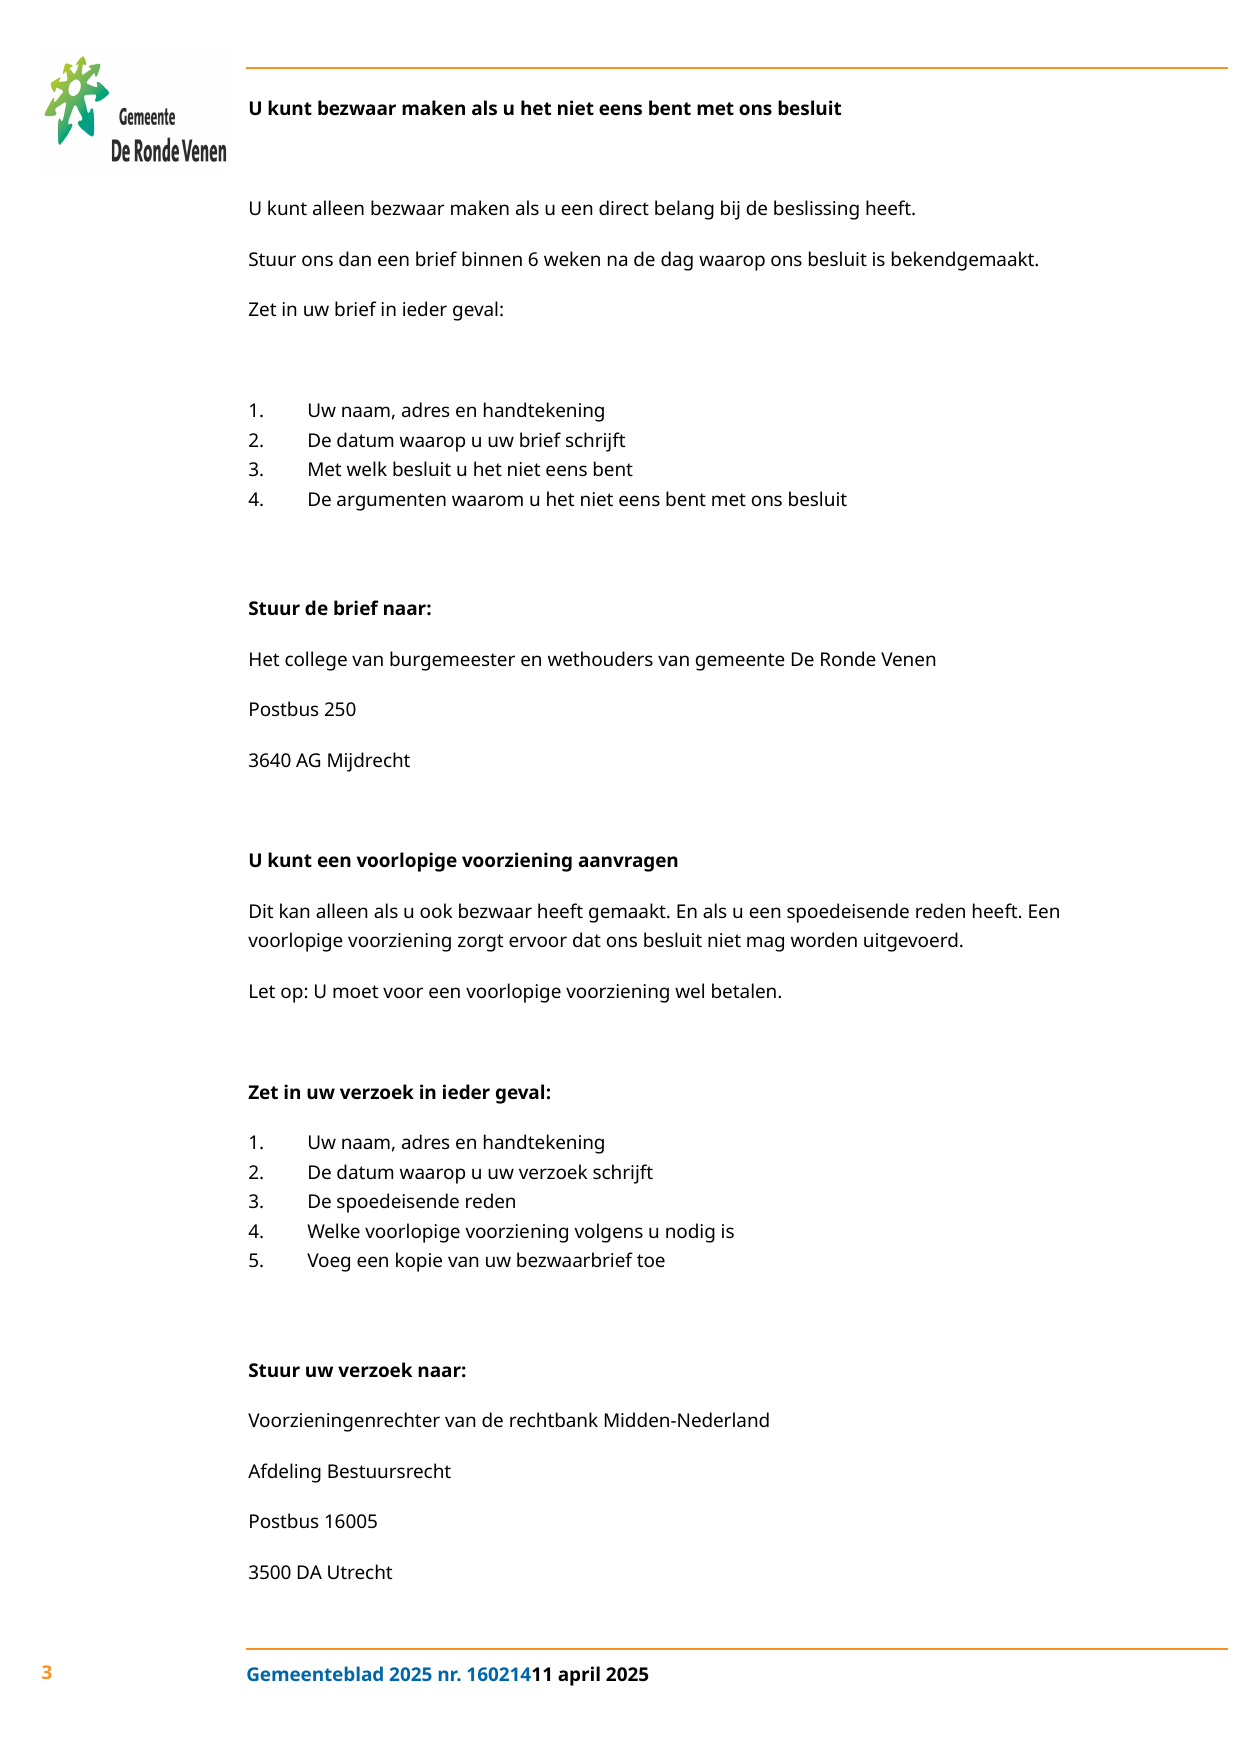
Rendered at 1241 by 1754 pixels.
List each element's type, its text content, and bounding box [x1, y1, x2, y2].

text Stuur uw verzoek naar: [248, 1357, 1152, 1383]
text Het college van burgemeester en wethouders van gemeente De Ronde Venen [248, 646, 1152, 672]
list Welke voorlopige voorziening volgens u nodig is [248, 1218, 1152, 1244]
text Afdeling Bestuursrecht [248, 1458, 1152, 1484]
text 3640 AG Mijdrecht [248, 747, 1152, 773]
list Uw naam, adres en handtekening [248, 1129, 1152, 1155]
text Postbus 16005 [248, 1508, 1152, 1534]
text U kunt bezwaar maken als u het niet eens bent met ons besluit [248, 95, 1152, 121]
text Postbus 250 [248, 696, 1152, 722]
text U kunt een voorlopige voorziening aanvragen [248, 848, 1152, 873]
list De datum waarop u uw verzoek schrijft [248, 1159, 1152, 1185]
list De argumenten waarom u het niet eens bent met ons besluit [248, 486, 1152, 512]
text 3500 DA Utrecht [248, 1559, 1152, 1585]
list Uw naam, adres en handtekening [248, 397, 1152, 423]
text Zet in uw verzoek in ieder geval: [248, 1079, 1152, 1105]
list De spoedeisende reden [248, 1188, 1152, 1214]
text Stuur de brief naar: [248, 596, 1152, 621]
text U kunt alleen bezwaar maken als u een direct belang bij de beslissing heeft. [248, 196, 1152, 221]
text Stuur ons dan een brief binnen 6 weken na de dag waarop ons besluit is bekendgemaakt. [248, 246, 1152, 272]
text Let op: U moet voor een voorlopige voorziening wel betalen. [248, 978, 1152, 1004]
list Met welk besluit u het niet eens bent [248, 456, 1152, 482]
text Dit kan alleen als u ook bezwaar heeft gemaakt. En als u een spoedeisende reden heeft. Een voorlopige voorziening zorgt ervoor dat ons besluit niet mag worden uitgevoerd. [248, 898, 1152, 953]
list De datum waarop u uw brief schrijft [248, 427, 1152, 453]
text Zet in uw brief in ieder geval: [248, 296, 1152, 322]
list Voeg een kopie van uw bezwaarbrief toe [248, 1248, 1152, 1273]
text Voorzieningenrechter van de rechtbank Midden-Nederland [248, 1408, 1152, 1433]
picture [41, 47, 231, 172]
